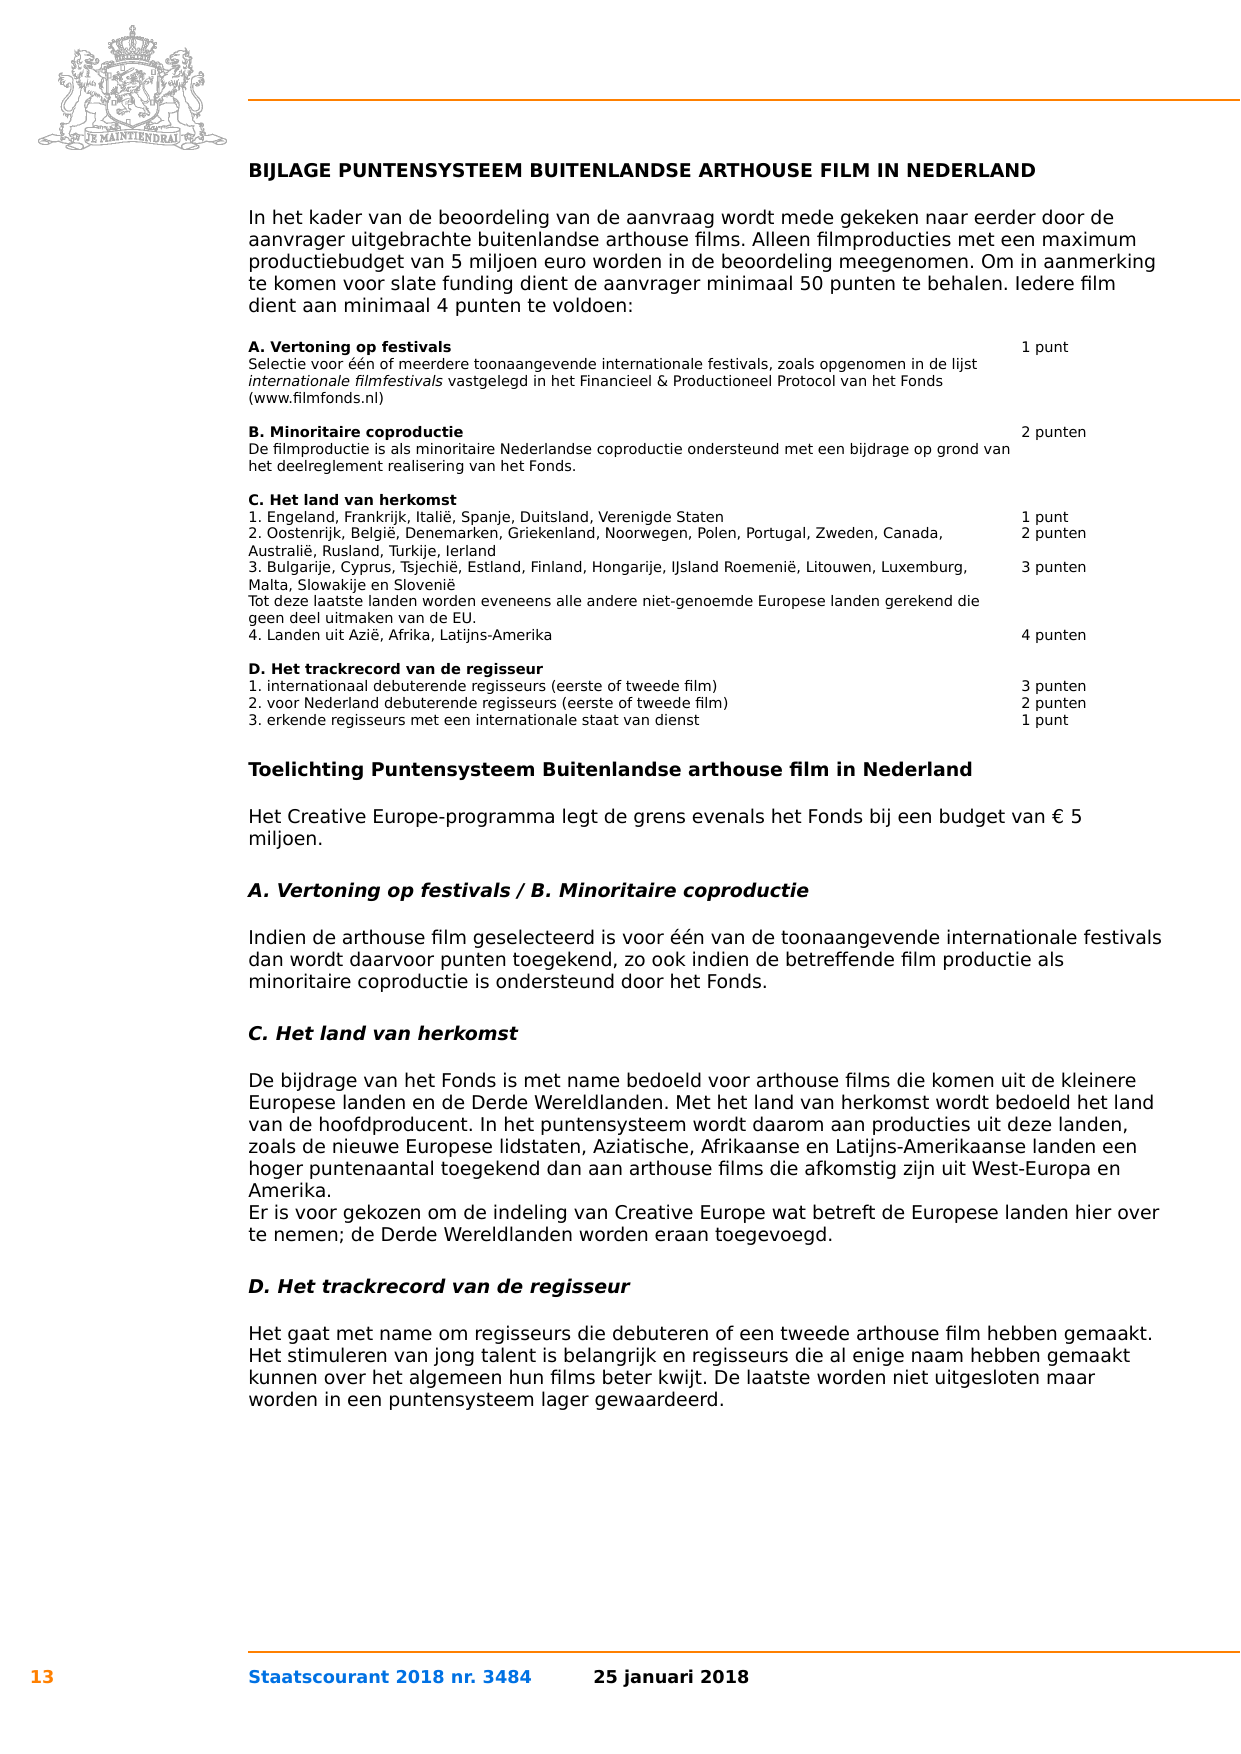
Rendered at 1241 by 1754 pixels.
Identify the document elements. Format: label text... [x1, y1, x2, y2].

subtitle Toelichting Puntensysteem Buitenlandse arthouse film in Nederland [248, 759, 1163, 781]
table_header A. Vertoning op festivals [248, 339, 1015, 356]
table_cell [1015, 441, 1163, 474]
subtitle A. Vertoning op festivals / B. Minoritaire coproductie [248, 880, 1163, 902]
text De bijdrage van het Fonds is met name bedoeld voor arthouse films die komen uit de kleinere Europese landen en de Derde Wereldlanden. Met het land van herkomst wordt bedoeld het land van de hoofdproducent. In het puntensysteem wordt daarom aan producties uit deze landen, zoals de nieuwe Europese lidstaten, Aziatische, Afrikaanse en Latijns-Amerikaanse landen een hoger puntenaantal toegekend dan aan arthouse films die afkomstig zijn uit West-Europa en Amerika. [248, 1070, 1163, 1202]
text Indien de arthouse film geselecteerd is voor één van de toonaangevende internationale festivals dan wordt daarvoor punten toegekend, zo ook indien de betreffende film productie als minoritaire coproductie is ondersteund door het Fonds. [248, 927, 1163, 993]
table_cell 1. Engeland, Frankrijk, Italië, Spanje, Duitsland, Verenigde Staten [248, 509, 1015, 525]
table_cell [248, 407, 1015, 423]
table_cell [1015, 475, 1163, 491]
table_header 1 punt [1015, 339, 1163, 356]
table_cell 3 punten [1015, 559, 1163, 593]
text In het kader van de beoordeling van de aanvraag wordt mede gekeken naar eerder door de aanvrager uitgebrachte buitenlandse arthouse films. Alleen filmproducties met een maximum productiebudget van 5 miljoen euro worden in de beoordeling meegenomen. Om in aanmerking te komen voor slate funding dient de aanvrager minimaal 50 punten te behalen. Iedere film dient aan minimaal 4 punten te voldoen: [248, 207, 1163, 317]
table_cell 2 punten [1015, 695, 1163, 712]
subtitle C. Het land van herkomst [248, 1023, 1163, 1045]
table_cell [248, 644, 1015, 661]
subtitle BIJLAGE PUNTENSYSTEEM BUITENLANDSE ARTHOUSE FILM IN NEDERLAND [248, 160, 1163, 182]
table_cell Tot deze laatste landen worden eveneens alle andere niet-genoemde Europese landen gerekend die geen deel uitmaken van de EU. [248, 593, 1015, 627]
table_cell [1015, 644, 1163, 661]
table_cell 2. Oostenrijk, België, Denemarken, Griekenland, Noorwegen, Polen, Portugal, Zweden, Canada, Australië, Rusland, Turkije, Ierland [248, 525, 1015, 559]
table_cell 2 punten [1015, 525, 1163, 559]
text Er is voor gekozen om de indeling van Creative Europe wat betreft de Europese landen hier over te nemen; de Derde Wereldlanden worden eraan toegevoegd. [248, 1202, 1163, 1246]
table_cell 3 punten [1015, 678, 1163, 695]
table_cell 1. internationaal debuterende regisseurs (eerste of tweede film) [248, 678, 1015, 695]
table_cell [1015, 593, 1163, 627]
table_cell 2. voor Nederland debuterende regisseurs (eerste of tweede film) [248, 695, 1015, 712]
table_cell D. Het trackrecord van de regisseur [248, 661, 1015, 678]
table_cell 1 punt [1015, 509, 1163, 525]
table_cell 2 punten [1015, 424, 1163, 441]
table_cell Selectie voor één of meerdere toonaangevende internationale festivals, zoals opgenomen in de lijst internationale filmfestivals vastgelegd in het Financieel & Productioneel Protocol van het Fonds (www.filmfonds.nl) [248, 356, 1015, 407]
table_cell [1015, 407, 1163, 423]
table_cell 4 punten [1015, 627, 1163, 644]
table_cell B. Minoritaire coproductie [248, 424, 1015, 441]
text Het Creative Europe-programma legt de grens evenals het Fonds bij een budget van € 5 miljoen. [248, 806, 1163, 850]
picture [38, 25, 227, 150]
table_cell 3. Bulgarije, Cyprus, Tsjechië, Estland, Finland, Hongarije, IJsland Roemenië, Litouwen, Luxemburg, Malta, Slowakije en Slovenië [248, 559, 1015, 593]
table_cell C. Het land van herkomst [248, 491, 1015, 508]
table_cell 3. erkende regisseurs met een internationale staat van dienst [248, 712, 1015, 729]
table_cell [248, 475, 1015, 491]
text Het gaat met name om regisseurs die debuteren of een tweede arthouse film hebben gemaakt. Het stimuleren van jong talent is belangrijk en regisseurs die al enige naam hebben gemaakt kunnen over het algemeen hun films beter kwijt. De laatste worden niet uitgesloten maar worden in een puntensysteem lager gewaardeerd. [248, 1323, 1163, 1411]
table_cell 1 punt [1015, 712, 1163, 729]
table_cell 4. Landen uit Azië, Afrika, Latijns-Amerika [248, 627, 1015, 644]
subtitle D. Het trackrecord van de regisseur [248, 1276, 1163, 1298]
table_cell De filmproductie is als minoritaire Nederlandse coproductie ondersteund met een bijdrage op grond van het deelreglement realisering van het Fonds. [248, 441, 1015, 474]
table_cell [1015, 661, 1163, 678]
table_cell [1015, 356, 1163, 407]
table_cell [1015, 491, 1163, 508]
